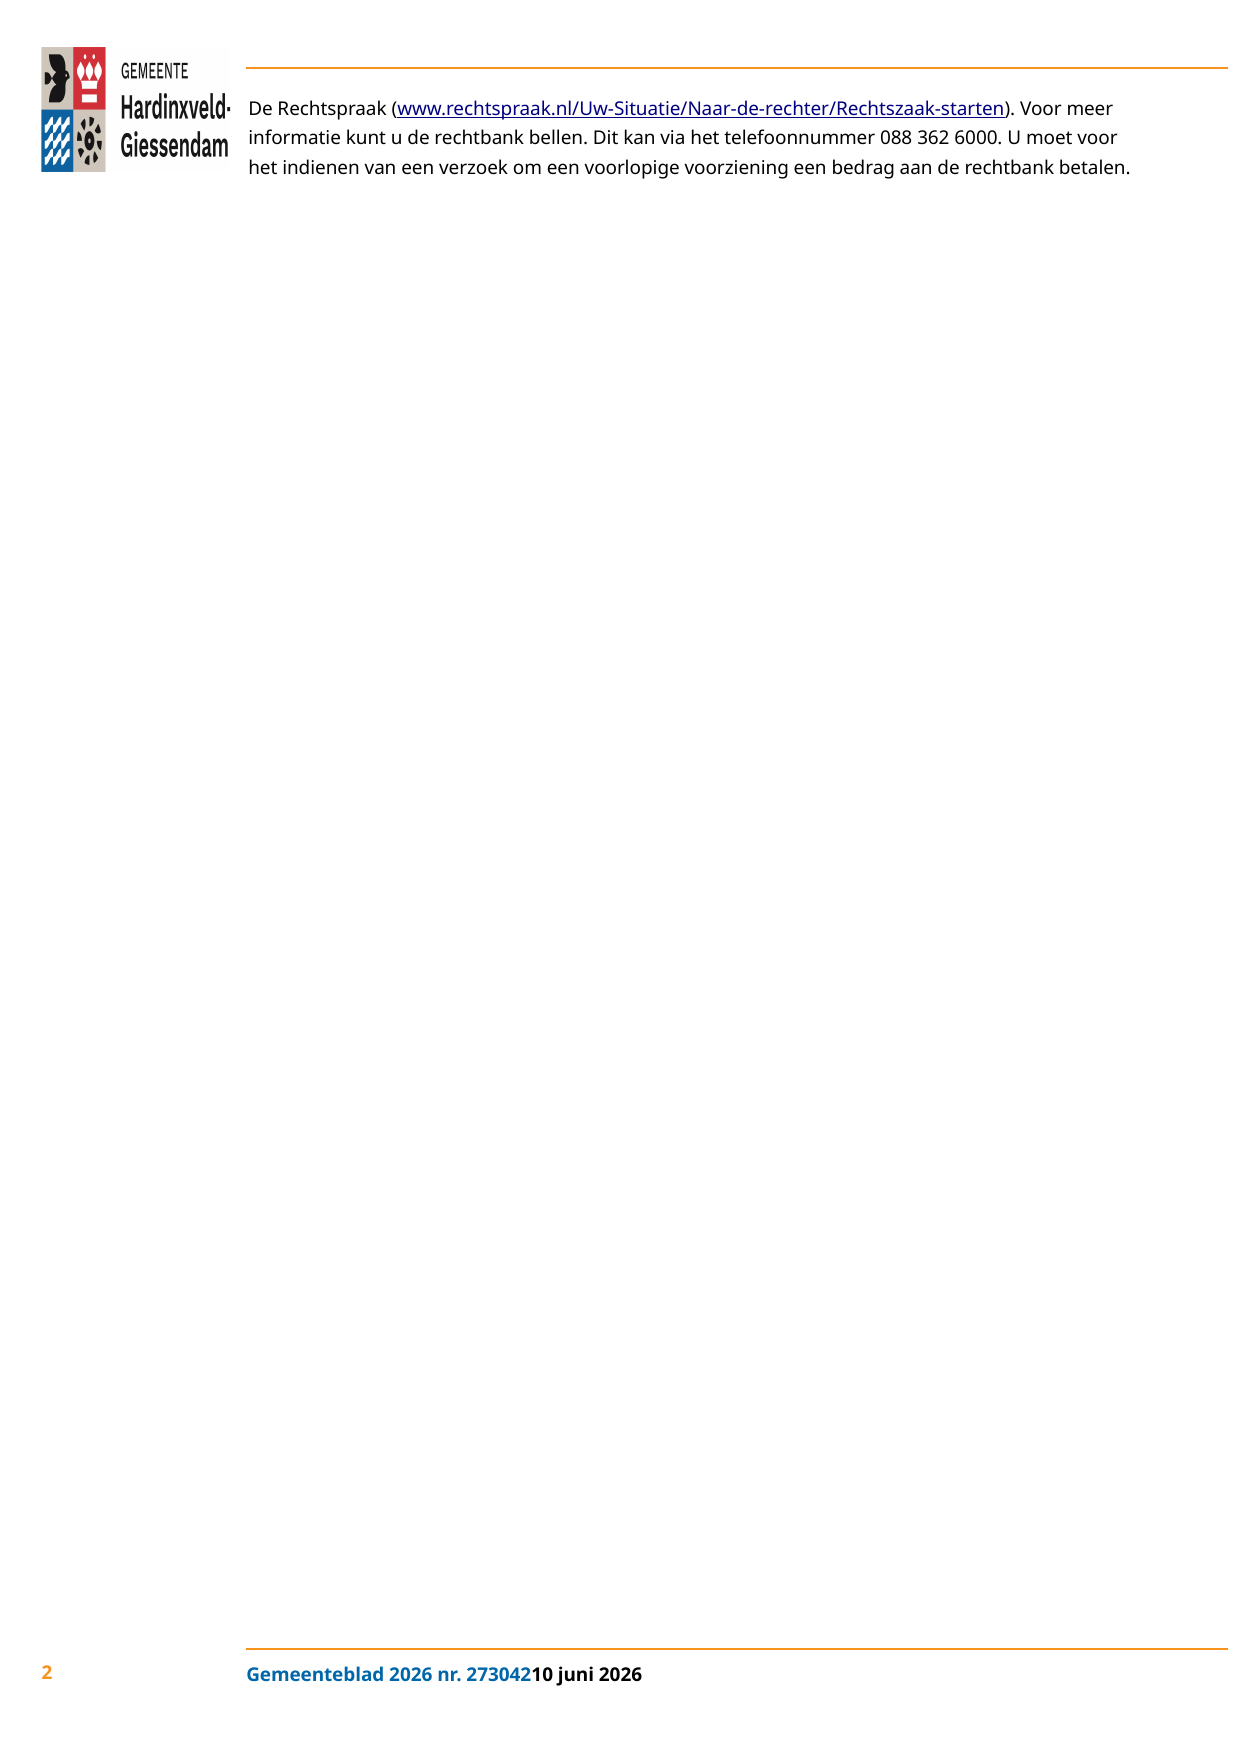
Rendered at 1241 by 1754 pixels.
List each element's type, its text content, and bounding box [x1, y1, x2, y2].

text De Rechtspraak (www.rechtspraak.nl/Uw-Situatie/Naar-de-rechter/Rechtszaak-starten). Voor meer informatie kunt u de rechtbank bellen. Dit kan via het telefoonnummer 088 362 6000. U moet voor het indienen van een verzoek om een voorlopige voorziening een bedrag aan de rechtbank betalen. [248, 95, 1152, 180]
picture [41, 47, 231, 172]
